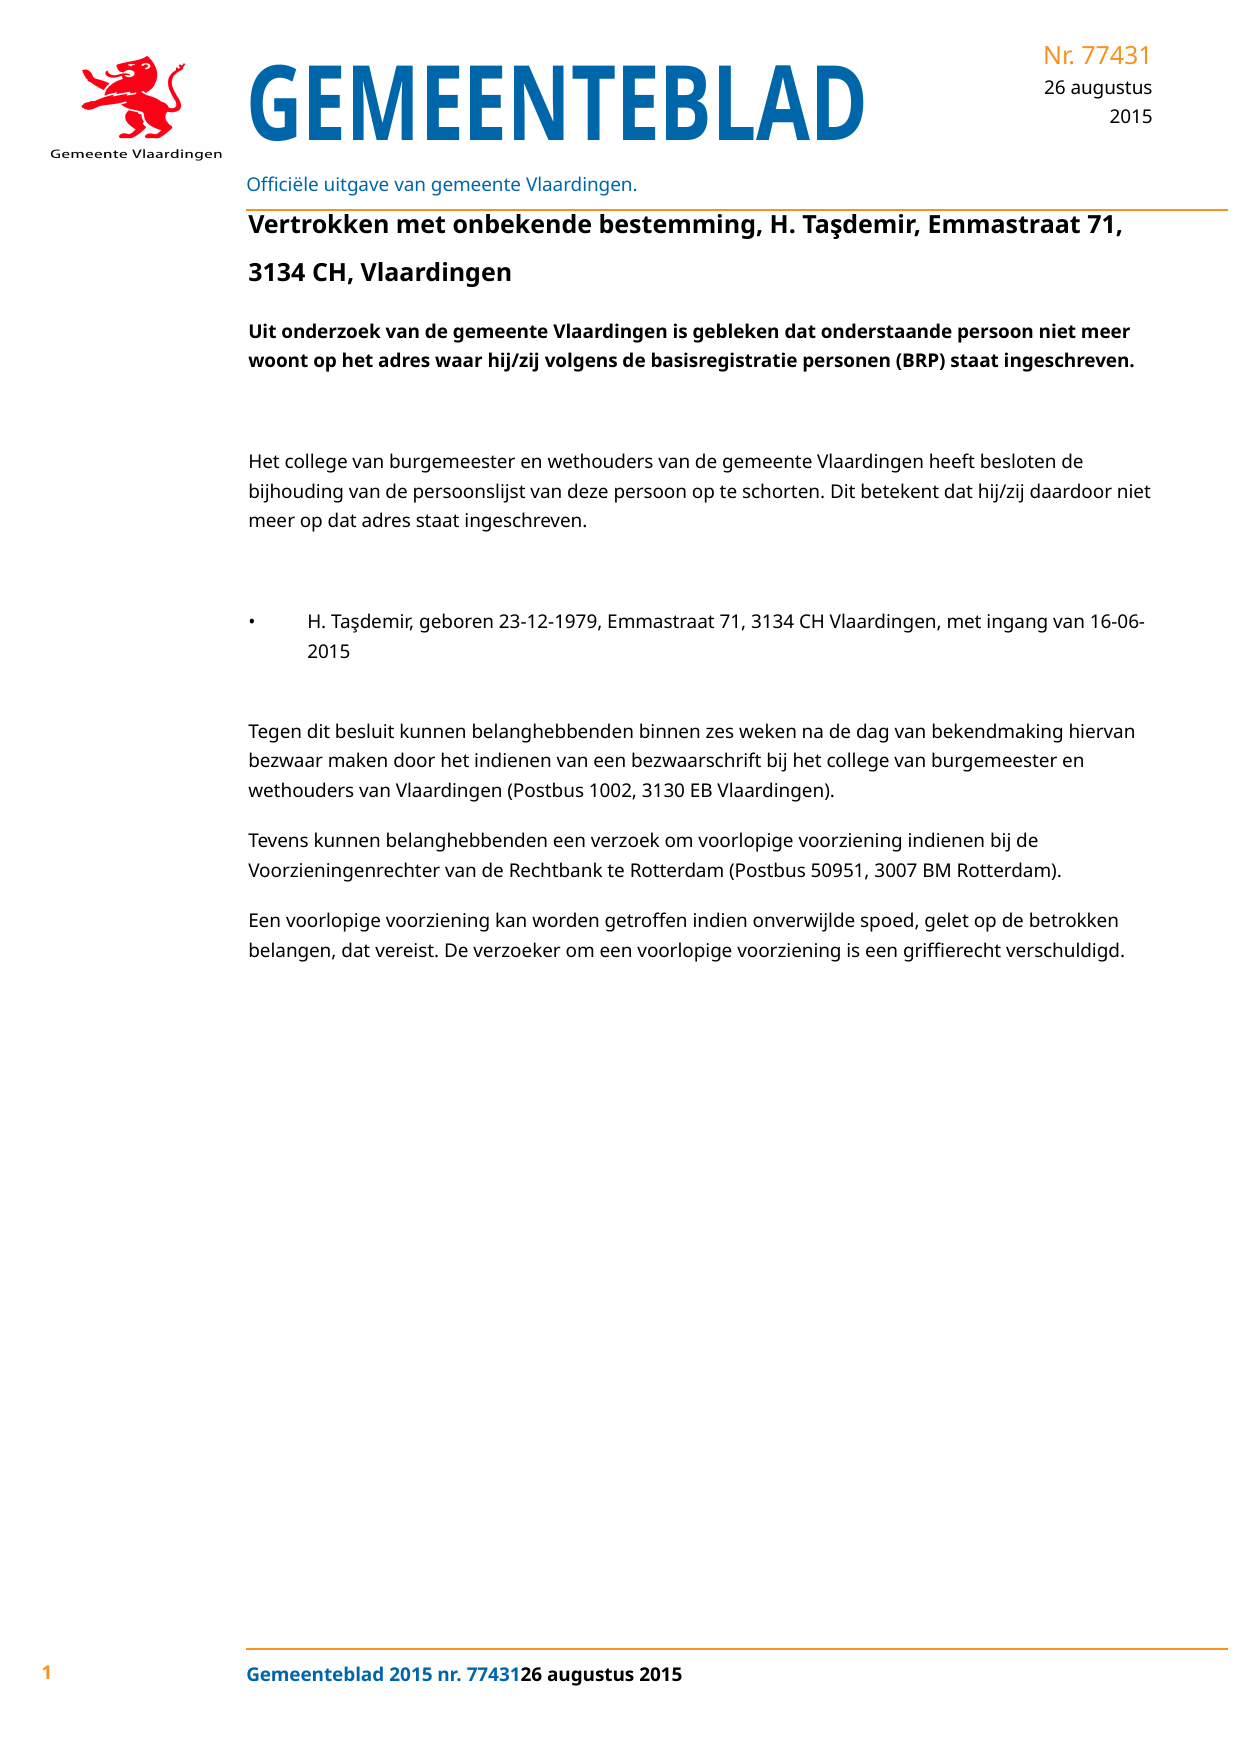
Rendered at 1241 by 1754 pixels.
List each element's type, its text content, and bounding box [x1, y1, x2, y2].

list H. Taşdemir, geboren 23-12-1979, Emmastraat 71, 3134 CH Vlaardingen, met ingang van 16-06-2015 [248, 608, 1152, 664]
text Het college van burgemeester en wethouders van de gemeente Vlaardingen heeft besloten de bijhouding van de persoonslijst van deze persoon op te schorten. Dit betekent dat hij/zij daardoor niet meer op dat adres staat ingeschreven. [248, 448, 1152, 533]
text Vertrokken met onbekende bestemming, H. Taşdemir, Emmastraat 71, 3134 CH, Vlaardingen [248, 211, 1152, 288]
text Tegen dit besluit kunnen belanghebbenden binnen zes weken na de dag van bekendmaking hiervan bezwaar maken door het indienen van een bezwaarschrift bij het college van burgemeester en wethouders van Vlaardingen (Postbus 1002, 3130 EB Vlaardingen). [248, 718, 1152, 803]
text Een voorlopige voorziening kan worden getroffen indien onverwijlde spoed, gelet op de betrokken belangen, dat vereist. De verzoeker om een voorlopige voorziening is een griffierecht verschuldigd. [248, 907, 1152, 963]
picture [41, 47, 231, 172]
text Uit onderzoek van de gemeente Vlaardingen is gebleken dat onderstaande persoon niet meer woont op het adres waar hij/zij volgens de basisregistratie personen (BRP) staat ingeschreven. [248, 318, 1152, 373]
text Tevens kunnen belanghebbenden een verzoek om voorlopige voorziening indienen bij de Voorzieningenrechter van de Rechtbank te Rotterdam (Postbus 50951, 3007 BM Rotterdam). [248, 827, 1152, 883]
